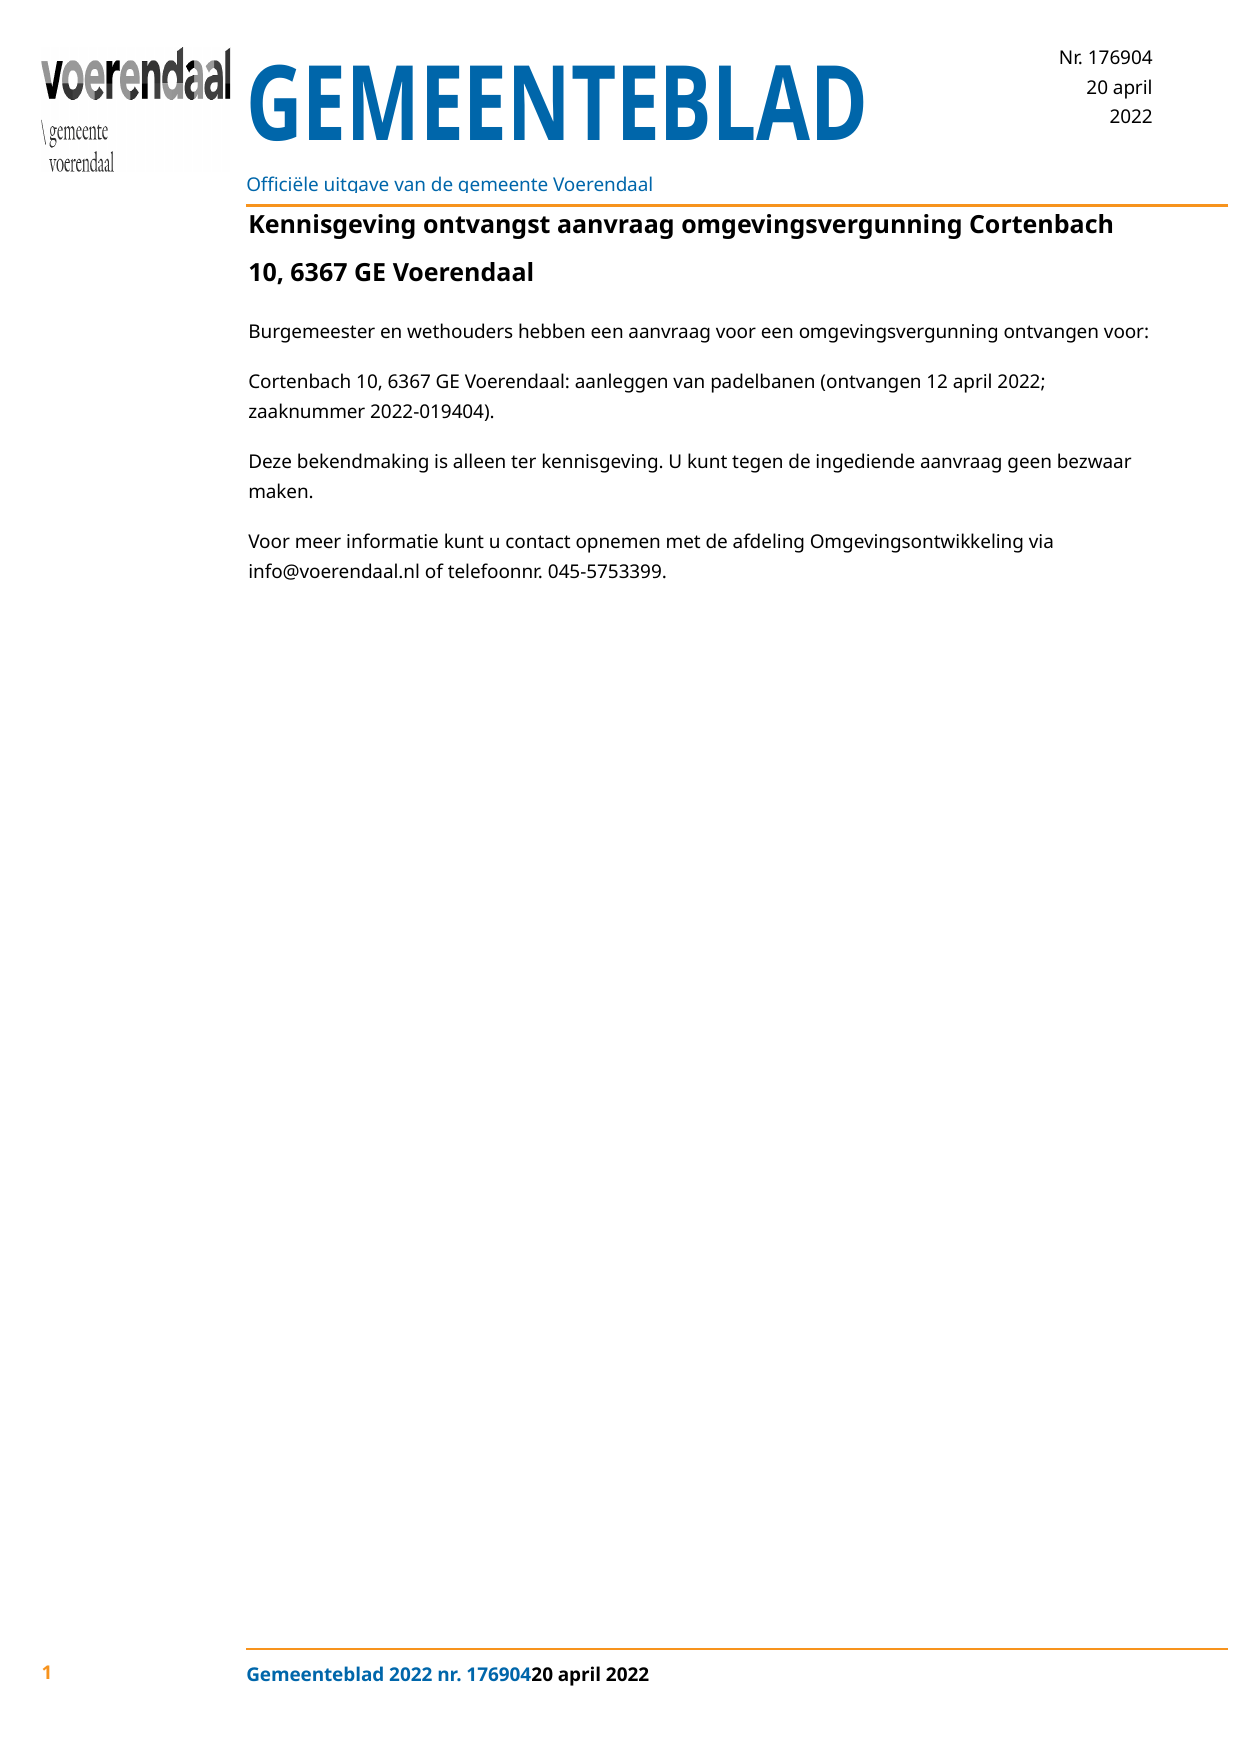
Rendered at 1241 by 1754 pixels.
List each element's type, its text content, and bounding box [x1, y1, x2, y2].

text Deze bekendmaking is alleen ter kennisgeving. U kunt tegen de ingediende aanvraag geen bezwaar maken. [248, 448, 1152, 504]
text Burgemeester en wethouders hebben een aanvraag voor een omgevingsvergunning ontvangen voor: [248, 318, 1152, 344]
picture [41, 47, 231, 172]
text Kennisgeving ontvangst aanvraag omgevingsvergunning Cortenbach 10, 6367 GE Voerendaal [248, 207, 1152, 288]
text Cortenbach 10, 6367 GE Voerendaal: aanleggen van padelbanen (ontvangen 12 april 2022; zaaknummer 2022-019404). [248, 368, 1152, 424]
text Voor meer informatie kunt u contact opnemen met de afdeling Omgevingsontwikkeling via info@voerendaal.nl of telefoonnr. 045-5753399. [248, 528, 1152, 584]
